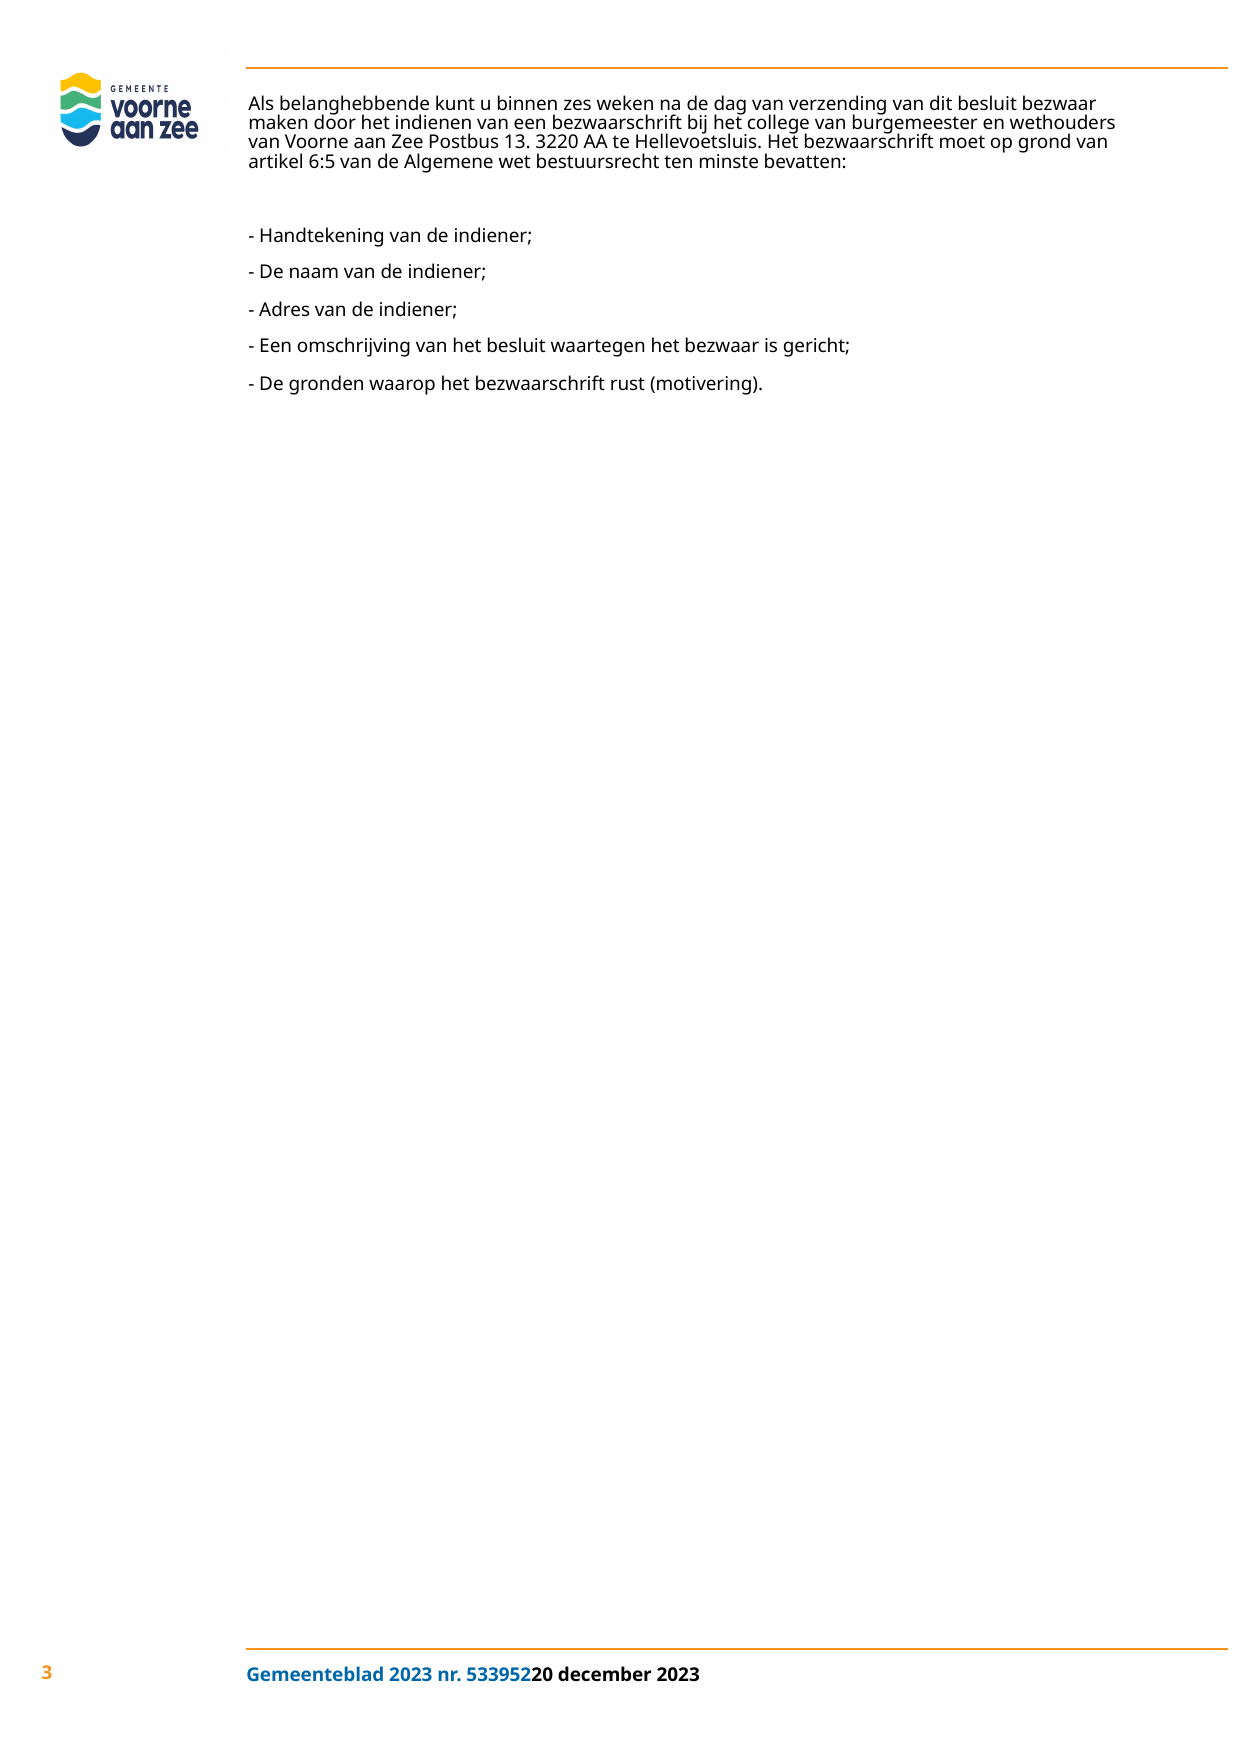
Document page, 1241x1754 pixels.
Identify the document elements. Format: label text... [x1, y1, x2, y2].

text - Adres van de indiener; [248, 301, 1152, 320]
text Als belanghebbende kunt u binnen zes weken na de dag van verzending van dit besluit bezwaar maken door het indienen van een bezwaarschrift bij het college van burgemeester en wethouders van Voorne aan Zee Postbus 13. 3220 AA te Hellevoetsluis. Het bezwaarschrift moet op grond van artikel 6:5 van de Algemene wet bestuursrecht ten minste bevatten: [248, 95, 1152, 172]
text - Handtekening van de indiener; [248, 227, 1152, 246]
picture [41, 47, 231, 172]
text - Een omschrijving van het besluit waartegen het bezwaar is gericht; [248, 337, 1152, 357]
text - De gronden waarop het bezwaarschrift rust (motivering). [248, 374, 1152, 394]
text - De naam van de indiener; [248, 263, 1152, 283]
